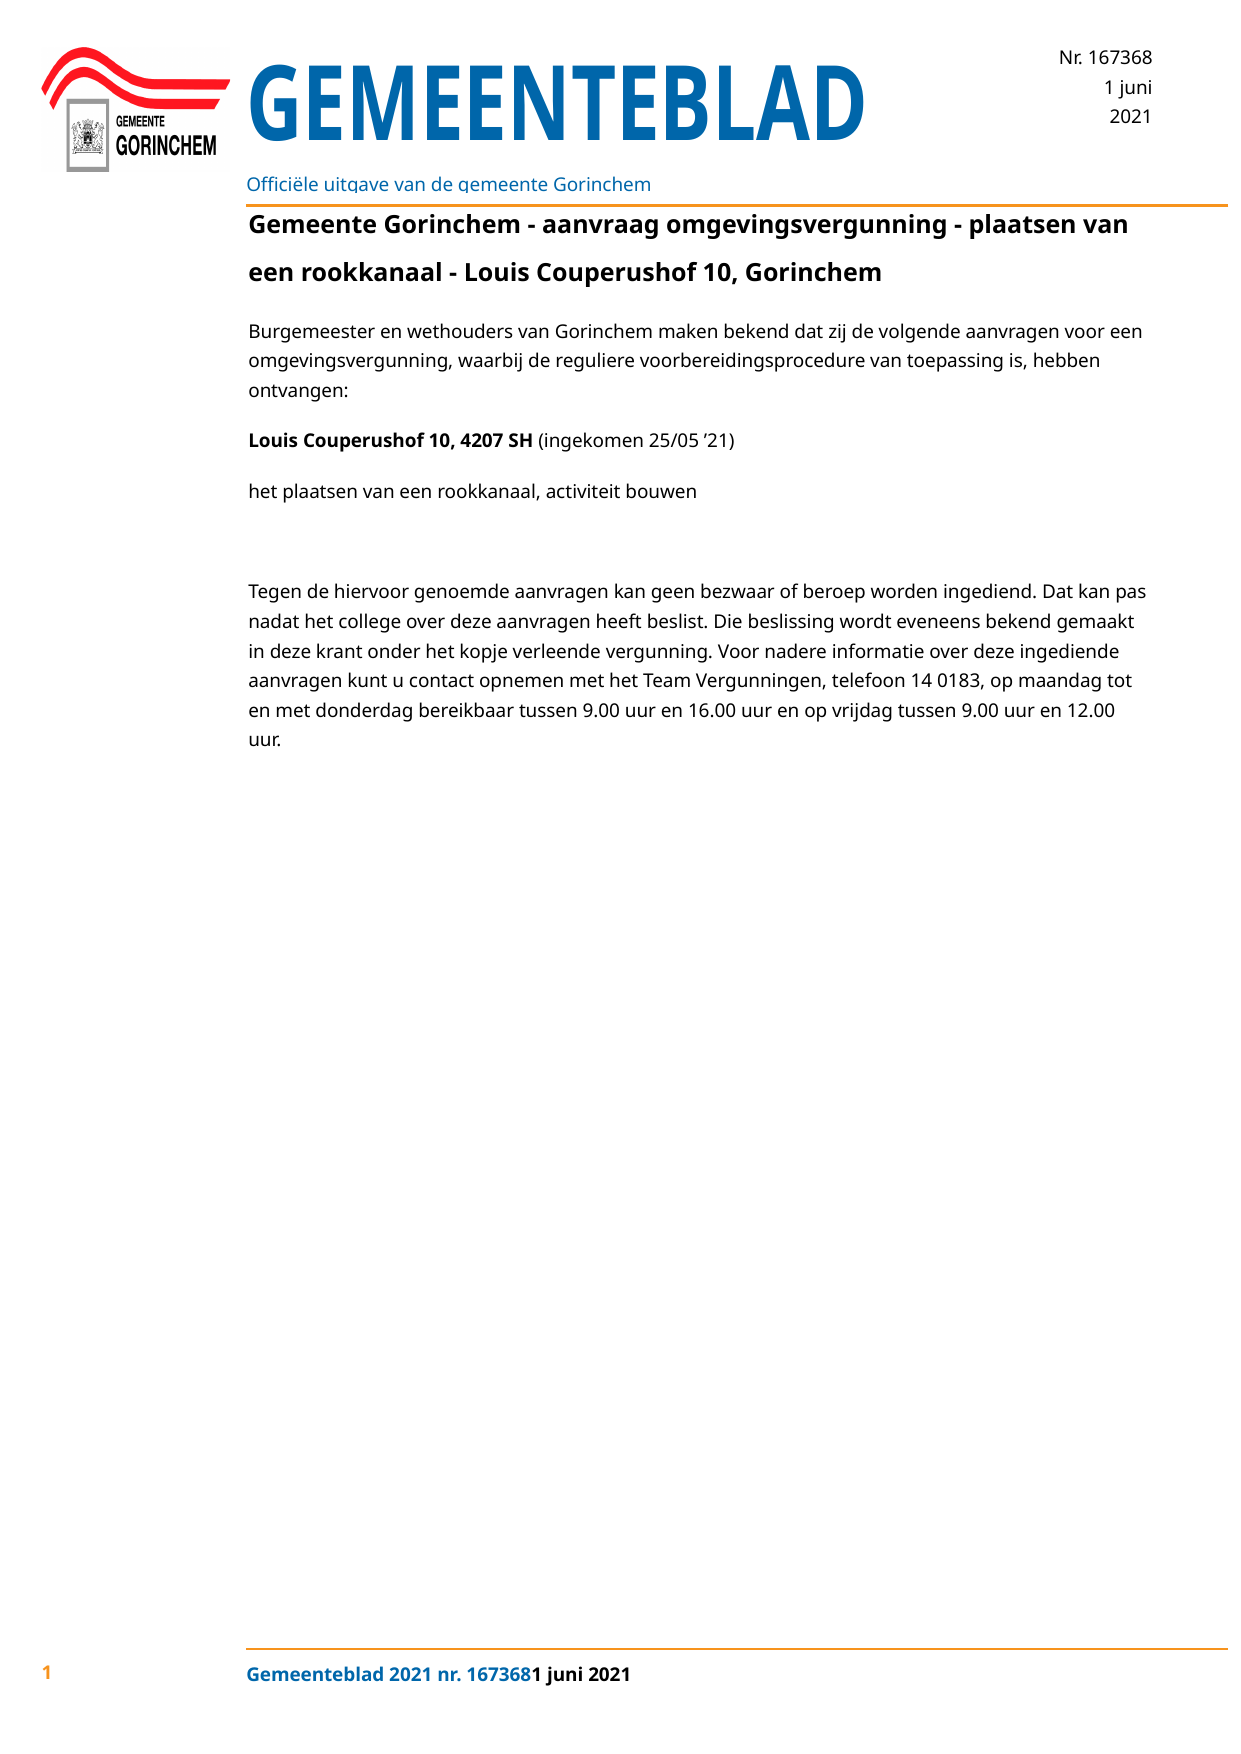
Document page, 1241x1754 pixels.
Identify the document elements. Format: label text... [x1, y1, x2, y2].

picture [41, 47, 231, 172]
text Gemeente Gorinchem - aanvraag omgevingsvergunning - plaatsen van een rookkanaal - Louis Couperushof 10, Gorinchem [248, 207, 1152, 288]
text Tegen de hiervoor genoemde aanvragen kan geen bezwaar of beroep worden ingediend. Dat kan pas nadat het college over deze aanvragen heeft beslist. Die beslissing wordt eveneens bekend gemaakt in deze krant onder het kopje verleende vergunning. Voor nadere informatie over deze ingediende aanvragen kunt u contact opnemen met het Team Vergunningen, telefoon 14 0183, op maandag tot en met donderdag bereikbaar tussen 9.00 uur en 16.00 uur en op vrijdag tussen 9.00 uur en 12.00 uur. [248, 579, 1152, 752]
text Burgemeester en wethouders van Gorinchem maken bekend dat zij de volgende aanvragen voor een omgevingsvergunning, waarbij de reguliere voorbereidingsprocedure van toepassing is, hebben ontvangen: [248, 318, 1152, 403]
text Louis Couperushof 10, 4207 SH (ingekomen 25/05 ’21) [248, 427, 1152, 453]
text het plaatsen van een rookkanaal, activiteit bouwen [248, 478, 1152, 504]
